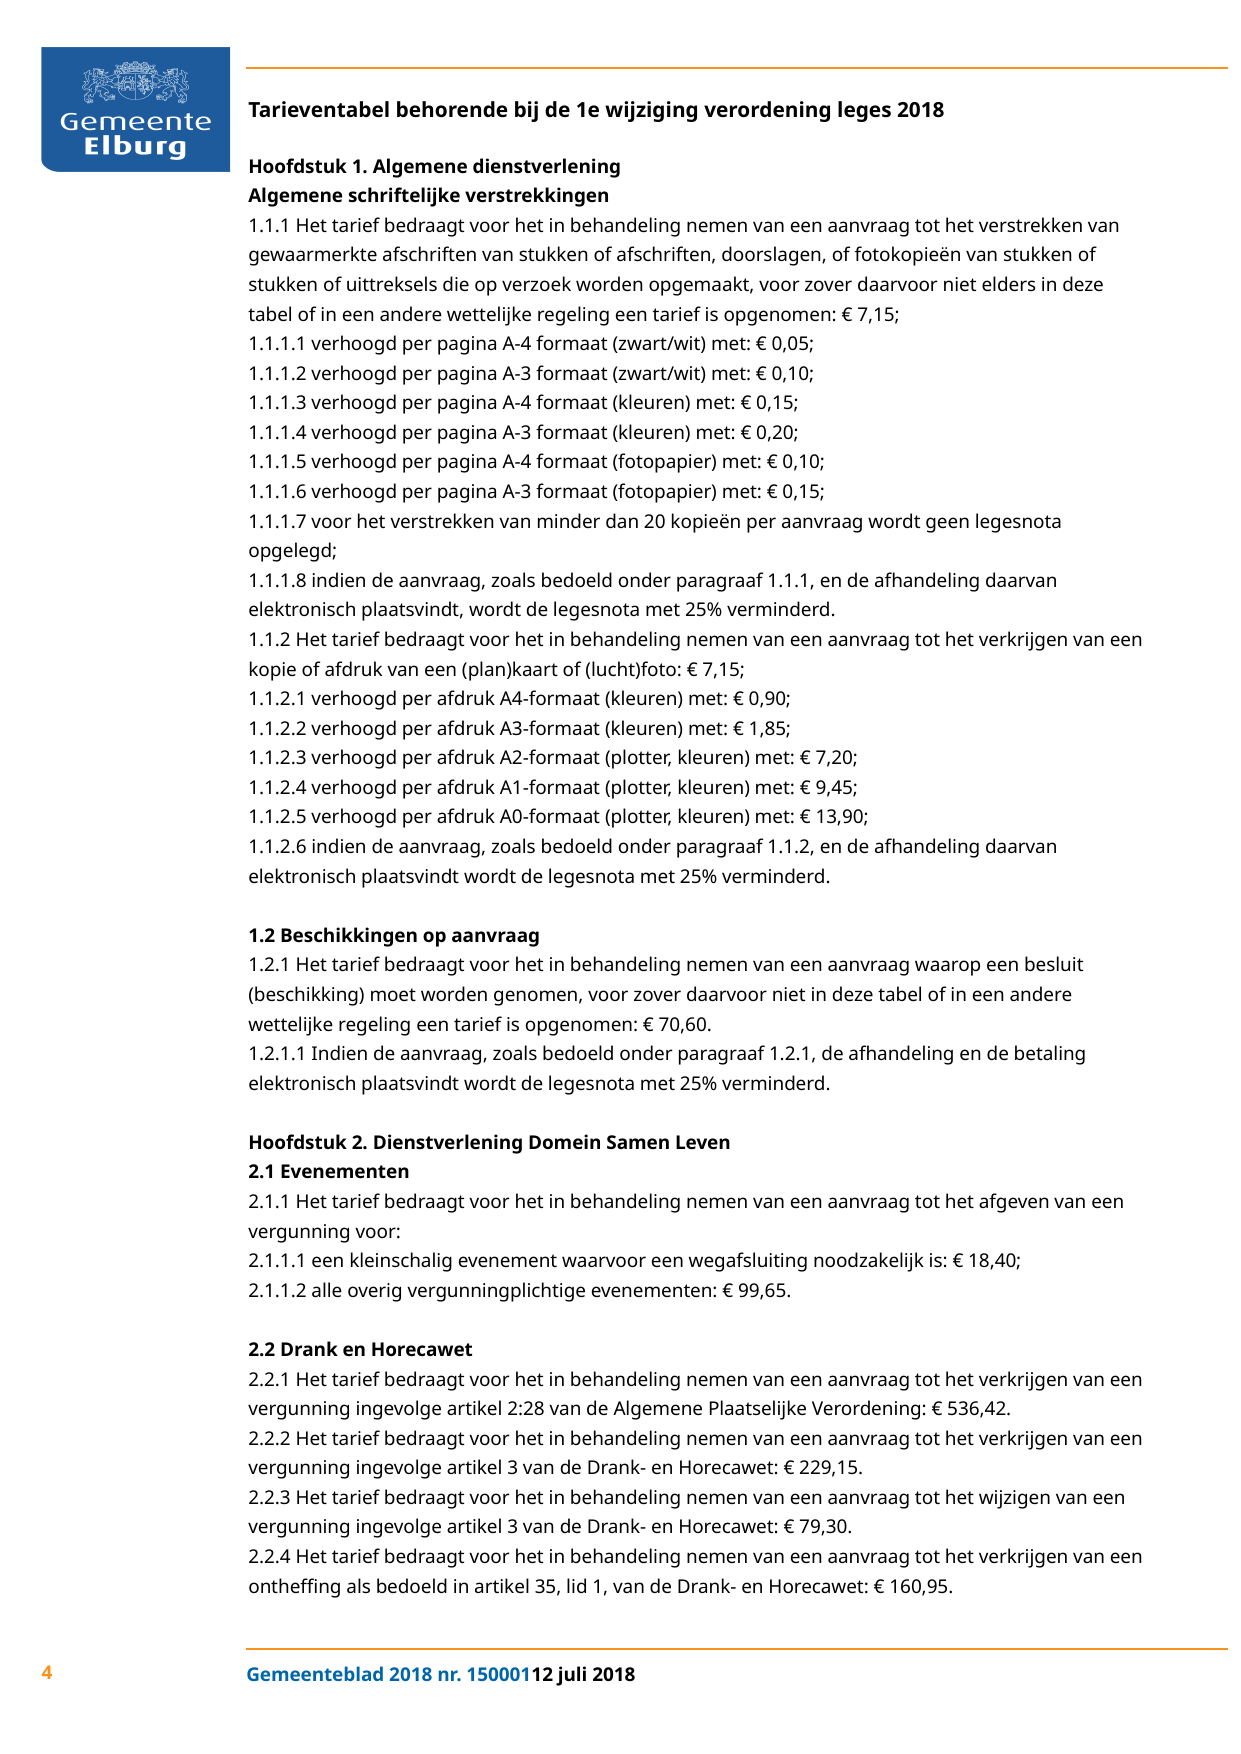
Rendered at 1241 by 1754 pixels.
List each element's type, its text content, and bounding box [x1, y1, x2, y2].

text 1.1.2.5 verhoogd per afdruk A0-formaat (plotter, kleuren) met: € 13,90; [248, 804, 1152, 829]
text Algemene schriftelijke verstrekkingen [248, 182, 1152, 208]
text 2.1 Evenementen [248, 1159, 1152, 1184]
text 1.1.2.1 verhoogd per afdruk A4-formaat (kleuren) met: € 0,90; [248, 685, 1152, 711]
text 1.1.2.6 indien de aanvraag, zoals bedoeld onder paragraaf 1.1.2, en de afhandeling daarvan elektronisch plaatsvindt wordt de legesnota met 25% verminderd. [248, 833, 1152, 889]
text 1.1.1.2 verhoogd per pagina A-3 formaat (zwart/wit) met: € 0,10; [248, 360, 1152, 386]
text Tarieventabel behorende bij de 1e wijziging verordening leges 2018 [248, 95, 1152, 123]
text 1.1.1.1 verhoogd per pagina A-4 formaat (zwart/wit) met: € 0,05; [248, 330, 1152, 356]
text 1.1.1.4 verhoogd per pagina A-3 formaat (kleuren) met: € 0,20; [248, 419, 1152, 445]
text 2.1.1.2 alle overig vergunningplichtige evenementen: € 99,65. [248, 1277, 1152, 1303]
text 2.2.4 Het tarief bedraagt voor het in behandeling nemen van een aanvraag tot het verkrijgen van een ontheffing als bedoeld in artikel 35, lid 1, van de Drank- en Horecawet: € 160,95. [248, 1543, 1152, 1599]
text 1.1.1.3 verhoogd per pagina A-4 formaat (kleuren) met: € 0,15; [248, 389, 1152, 415]
picture [41, 47, 231, 172]
text 1.1.1 Het tarief bedraagt voor het in behandeling nemen van een aanvraag tot het verstrekken van gewaarmerkte afschriften van stukken of afschriften, doorslagen, of fotokopieën van stukken of stukken of uittreksels die op verzoek worden opgemaakt, voor zover daarvoor niet elders in deze tabel of in een andere wettelijke regeling een tarief is opgenomen: € 7,15; [248, 212, 1152, 327]
text 2.2 Drank en Horecawet [248, 1336, 1152, 1362]
text 1.1.1.8 indien de aanvraag, zoals bedoeld onder paragraaf 1.1.1, en de afhandeling daarvan elektronisch plaatsvindt, wordt de legesnota met 25% verminderd. [248, 567, 1152, 622]
text 1.1.2.4 verhoogd per afdruk A1-formaat (plotter, kleuren) met: € 9,45; [248, 774, 1152, 800]
text 2.2.3 Het tarief bedraagt voor het in behandeling nemen van een aanvraag tot het wijzigen van een vergunning ingevolge artikel 3 van de Drank- en Horecawet: € 79,30. [248, 1484, 1152, 1539]
text 1.2.1 Het tarief bedraagt voor het in behandeling nemen van een aanvraag waarop een besluit (beschikking) moet worden genomen, voor zover daarvoor niet in deze tabel of in een andere wettelijke regeling een tarief is opgenomen: € 70,60. [248, 952, 1152, 1037]
text 1.1.1.7 voor het verstrekken van minder dan 20 kopieën per aanvraag wordt geen legesnota opgelegd; [248, 508, 1152, 563]
text Hoofdstuk 2. Dienstverlening Domein Samen Leven [248, 1129, 1152, 1155]
text 1.2 Beschikkingen op aanvraag [248, 922, 1152, 948]
text 1.1.1.5 verhoogd per pagina A-4 formaat (fotopapier) met: € 0,10; [248, 449, 1152, 474]
text 2.2.2 Het tarief bedraagt voor het in behandeling nemen van een aanvraag tot het verkrijgen van een vergunning ingevolge artikel 3 van de Drank- en Horecawet: € 229,15. [248, 1425, 1152, 1480]
text 2.1.1.1 een kleinschalig evenement waarvoor een wegafsluiting noodzakelijk is: € 18,40; [248, 1247, 1152, 1273]
text Hoofdstuk 1. Algemene dienstverlening [248, 153, 1152, 179]
text 1.1.2.2 verhoogd per afdruk A3-formaat (kleuren) met: € 1,85; [248, 715, 1152, 741]
text 1.1.1.6 verhoogd per pagina A-3 formaat (fotopapier) met: € 0,15; [248, 478, 1152, 504]
text 2.1.1 Het tarief bedraagt voor het in behandeling nemen van een aanvraag tot het afgeven van een vergunning voor: [248, 1188, 1152, 1244]
text 1.1.2.3 verhoogd per afdruk A2-formaat (plotter, kleuren) met: € 7,20; [248, 744, 1152, 770]
text 1.1.2 Het tarief bedraagt voor het in behandeling nemen van een aanvraag tot het verkrijgen van een kopie of afdruk van een (plan)kaart of (lucht)foto: € 7,15; [248, 626, 1152, 682]
text 1.2.1.1 Indien de aanvraag, zoals bedoeld onder paragraaf 1.2.1, de afhandeling en de betaling elektronisch plaatsvindt wordt de legesnota met 25% verminderd. [248, 1040, 1152, 1096]
text 2.2.1 Het tarief bedraagt voor het in behandeling nemen van een aanvraag tot het verkrijgen van een vergunning ingevolge artikel 2:28 van de Algemene Plaatselijke Verordening: € 536,42. [248, 1366, 1152, 1421]
